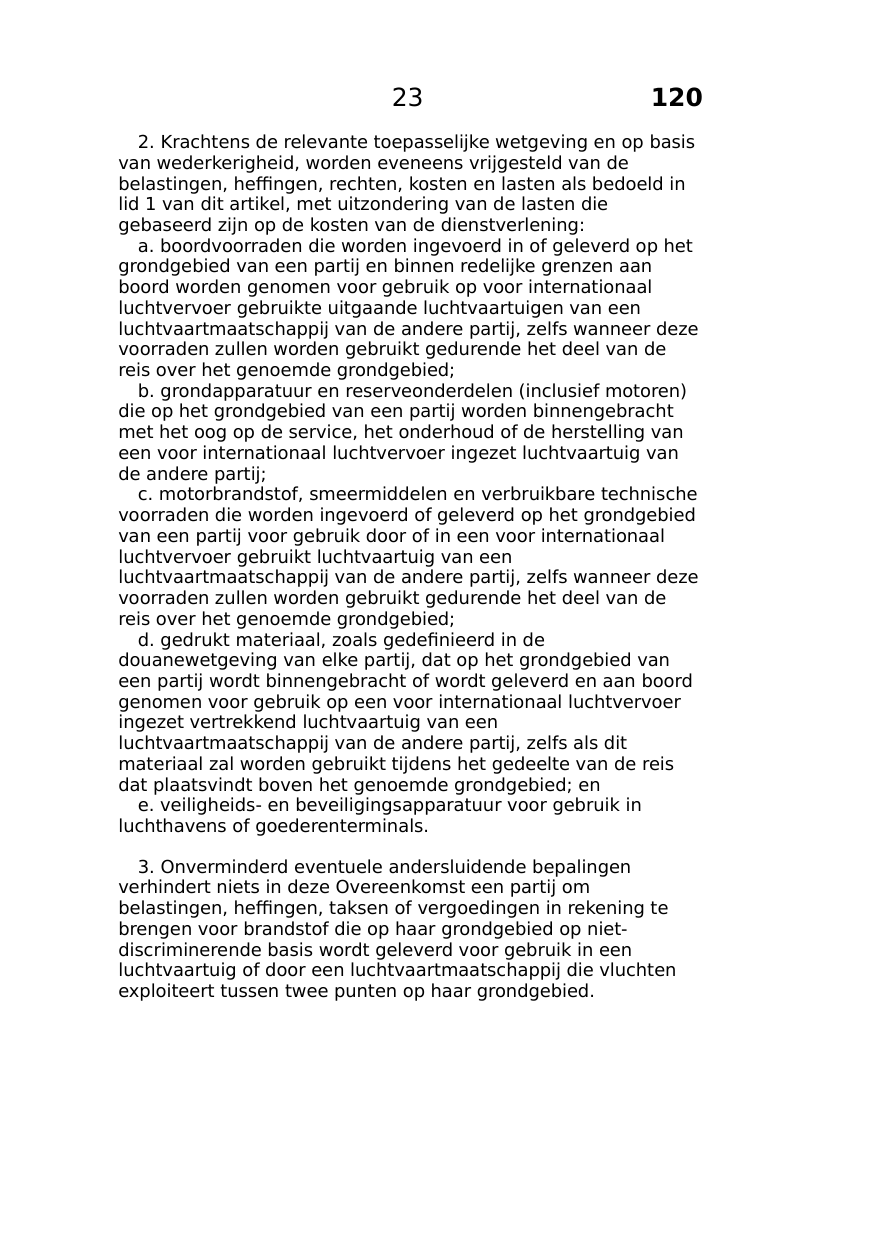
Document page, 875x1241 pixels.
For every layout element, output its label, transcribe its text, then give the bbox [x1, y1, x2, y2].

text a. boordvoorraden die worden ingevoerd in of geleverd op het grondgebied van een partij en binnen redelijke grenzen aan boord worden genomen voor gebruik op voor internationaal luchtvervoer gebruikte uitgaande luchtvaartuigen van een luchtvaartmaatschappij van de andere partij, zelfs wanneer deze voorraden zullen worden gebruikt gedurende het deel van de reis over het genoemde grondgebied; [118, 236, 703, 381]
text e. veiligheids- en beveiligingsapparatuur voor gebruik in luchthavens of goederenterminals. [118, 795, 703, 837]
text c. motorbrandstof, smeermiddelen en verbruikbare technische voorraden die worden ingevoerd of geleverd op het grondgebied van een partij voor gebruik door of in een voor internationaal luchtvervoer gebruikt luchtvaartuig van een luchtvaartmaatschappij van de andere partij, zelfs wanneer deze voorraden zullen worden gebruikt gedurende het deel van de reis over het genoemde grondgebied; [118, 484, 703, 629]
text 3. Onverminderd eventuele andersluidende bepalingen verhindert niets in deze Overeenkomst een partij om belastingen, heffingen, taksen of vergoedingen in rekening te brengen voor brandstof die op haar grondgebied op niet-discriminerende basis wordt geleverd voor gebruik in een luchtvaartuig of door een luchtvaartmaatschappij die vluchten exploiteert tussen twee punten op haar grondgebied. [118, 857, 703, 1002]
text 2. Krachtens de relevante toepasselijke wetgeving en op basis van wederkerigheid, worden eveneens vrijgesteld van de belastingen, heffingen, rechten, kosten en lasten als bedoeld in lid 1 van dit artikel, met uitzondering van de lasten die gebaseerd zijn op de kosten van de dienstverlening: [118, 132, 703, 236]
text d. gedrukt materiaal, zoals gedefinieerd in de douanewetgeving van elke partij, dat op het grondgebied van een partij wordt binnengebracht of wordt geleverd en aan boord genomen voor gebruik op een voor internationaal luchtvervoer ingezet vertrekkend luchtvaartuig van een luchtvaartmaatschappij van de andere partij, zelfs als dit materiaal zal worden gebruikt tijdens het gedeelte van de reis dat plaatsvindt boven het genoemde grondgebied; en [118, 629, 703, 795]
text b. grondapparatuur en reserveonderdelen (inclusief motoren) die op het grondgebied van een partij worden binnengebracht met het oog op de service, het onderhoud of de herstelling van een voor internationaal luchtvervoer ingezet luchtvaartuig van de andere partij; [118, 381, 703, 484]
